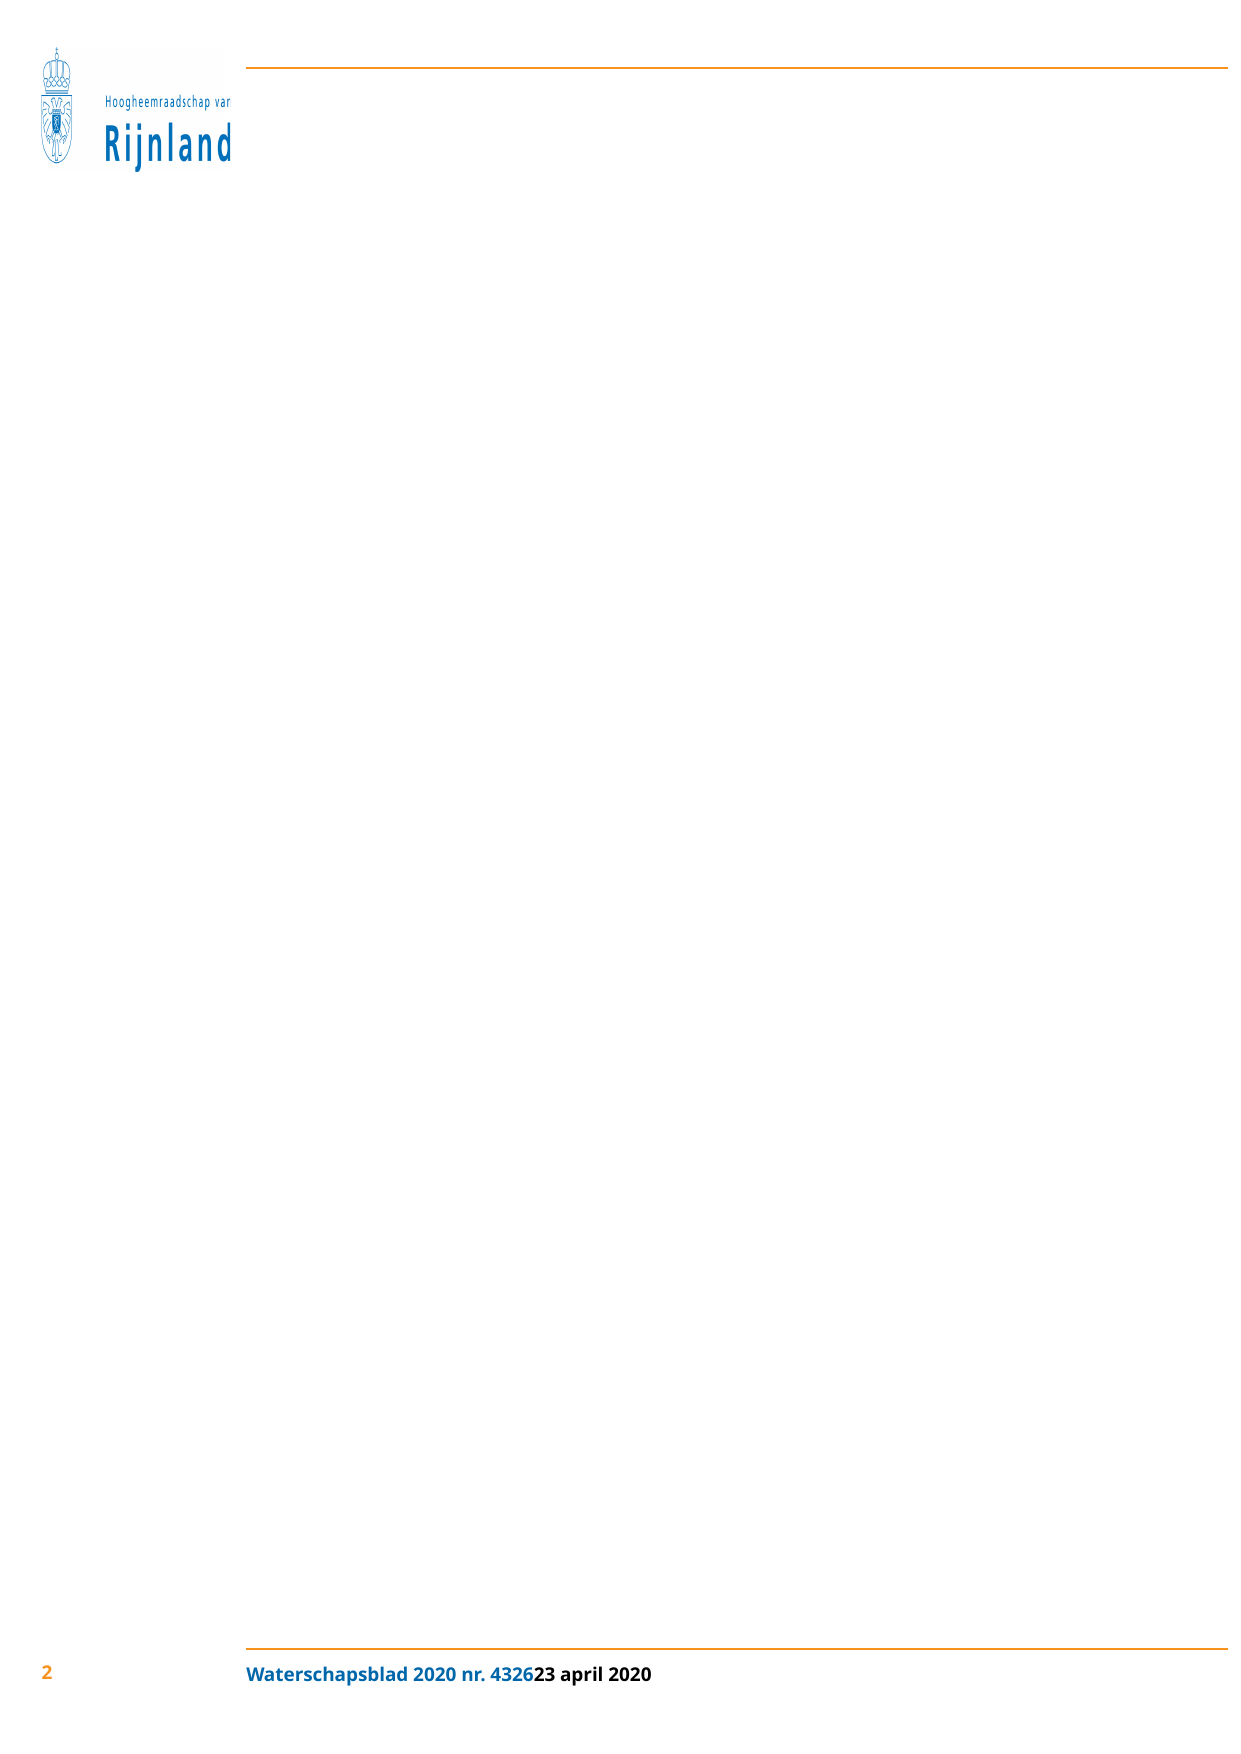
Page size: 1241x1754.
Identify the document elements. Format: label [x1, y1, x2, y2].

picture [41, 47, 231, 172]
